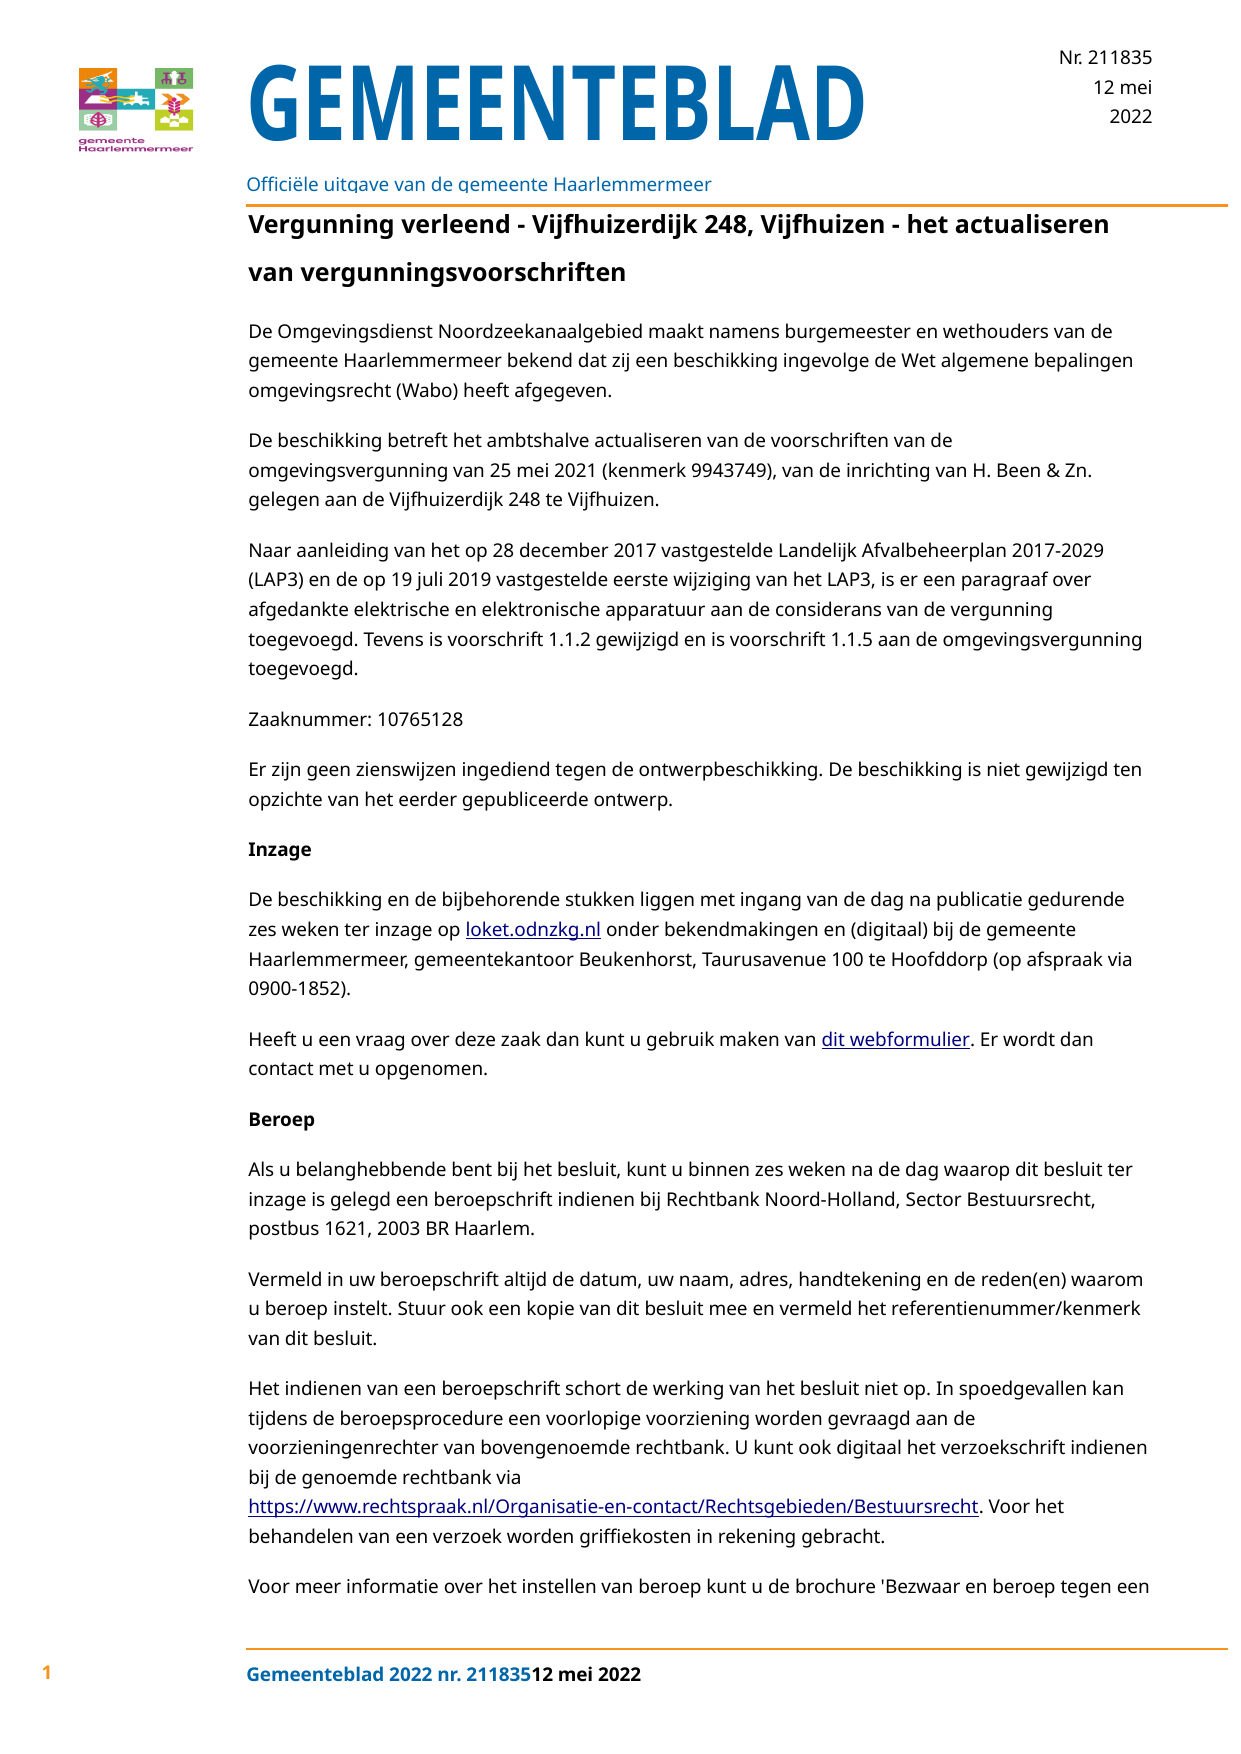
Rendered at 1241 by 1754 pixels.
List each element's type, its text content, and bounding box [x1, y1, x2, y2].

text Inzage [248, 836, 1152, 862]
text De beschikking en de bijbehorende stukken liggen met ingang van de dag na publicatie gedurende zes weken ter inzage op loket.odnzkg.nl onder bekendmakingen en (digitaal) bij de gemeente Haarlemmermeer, gemeentekantoor Beukenhorst, Taurusavenue 100 te Hoofddorp (op afspraak via 0900-1852). [248, 887, 1152, 1001]
text Als u belanghebbende bent bij het besluit, kunt u binnen zes weken na de dag waarop dit besluit ter inzage is gelegd een beroepschrift indienen bij Rechtbank Noord-Holland, Sector Bestuursrecht, postbus 1621, 2003 BR Haarlem. [248, 1156, 1152, 1241]
text Vermeld in uw beroepschrift altijd de datum, uw naam, adres, handtekening en de reden(en) waarom u beroep instelt. Stuur ook een kopie van dit besluit mee en vermeld het referentienummer/kenmerk van dit besluit. [248, 1266, 1152, 1351]
text Heeft u een vraag over deze zaak dan kunt u gebruik maken van dit webformulier. Er wordt dan contact met u opgenomen. [248, 1026, 1152, 1081]
text Voor meer informatie over het instellen van beroep kunt u de brochure 'Bezwaar en beroep tegen een [248, 1574, 1152, 1599]
text Zaaknummer: 10765128 [248, 706, 1152, 732]
text De Omgevingsdienst Noordzeekanaalgebied maakt namens burgemeester en wethouders van de gemeente Haarlemmermeer bekend dat zij een beschikking ingevolge de Wet algemene bepalingen omgevingsrecht (Wabo) heeft afgegeven. [248, 318, 1152, 403]
text De beschikking betreft het ambtshalve actualiseren van de voorschriften van de omgevingsvergunning van 25 mei 2021 (kenmerk 9943749), van de inrichting van H. Been & Zn. gelegen aan de Vijfhuizerdijk 248 te Vijfhuizen. [248, 427, 1152, 512]
text Het indienen van een beroepschrift schort de werking van het besluit niet op. In spoedgevallen kan tijdens de beroepsprocedure een voorlopige voorziening worden gevraagd aan de voorzieningenrechter van bovengenoemde rechtbank. U kunt ook digitaal het verzoekschrift indienen bij de genoemde rechtbank via https://www.rechtspraak.nl/Organisatie-en-contact/Rechtsgebieden/Bestuursrecht. Voor het behandelen van een verzoek worden griffiekosten in rekening gebracht. [248, 1375, 1152, 1549]
text Naar aanleiding van het op 28 december 2017 vastgestelde Landelijk Afvalbeheerplan 2017-2029 (LAP3) en de op 19 juli 2019 vastgestelde eerste wijziging van het LAP3, is er een paragraaf over afgedankte elektrische en elektronische apparatuur aan de considerans van de vergunning toegevoegd. Tevens is voorschrift 1.1.2 gewijzigd en is voorschrift 1.1.5 aan de omgevingsvergunning toegevoegd. [248, 537, 1152, 681]
text Beroep [248, 1106, 1152, 1132]
text Vergunning verleend - Vijfhuizerdijk 248, Vijfhuizen - het actualiseren van vergunningsvoorschriften [248, 207, 1152, 288]
text Er zijn geen zienswijzen ingediend tegen de ontwerpbeschikking. De beschikking is niet gewijzigd ten opzichte van het eerder gepubliceerde ontwerp. [248, 756, 1152, 812]
picture [41, 47, 231, 172]
